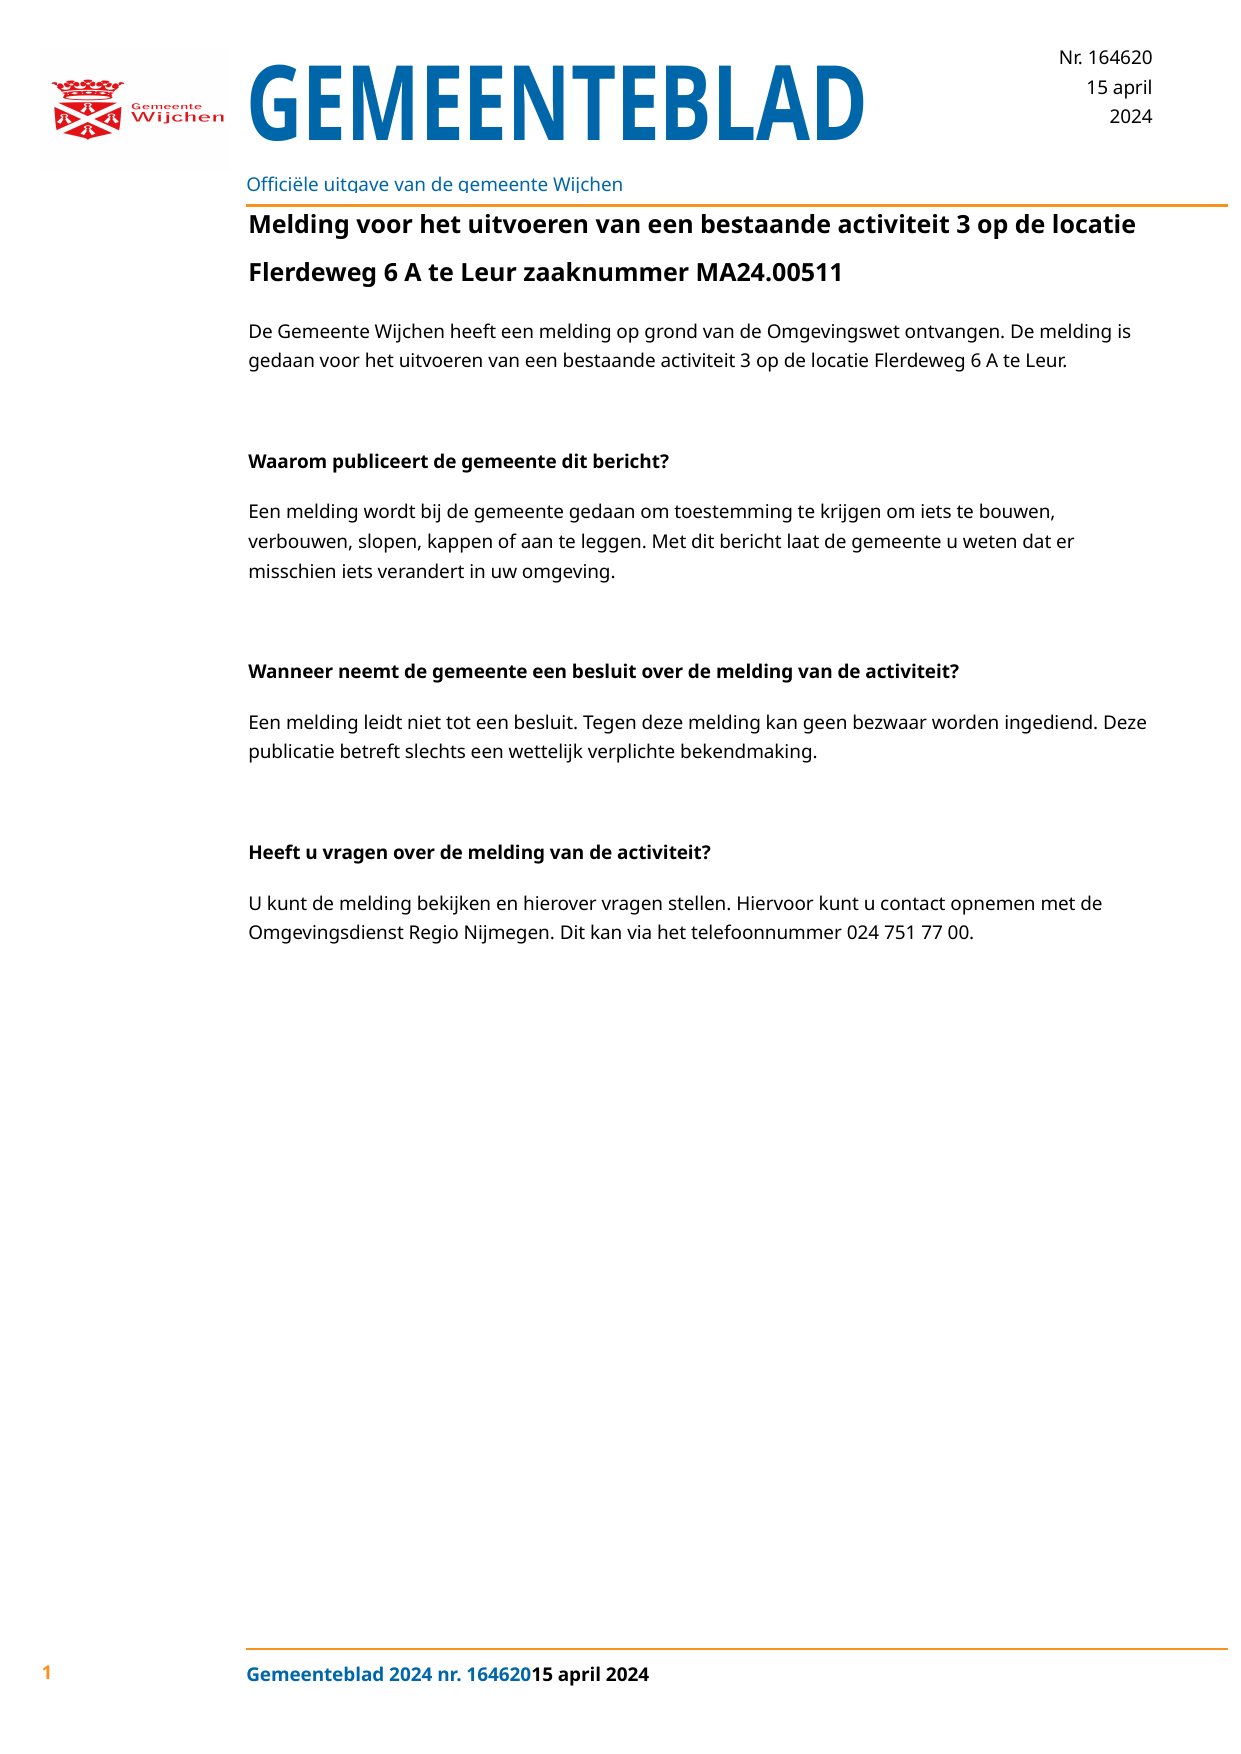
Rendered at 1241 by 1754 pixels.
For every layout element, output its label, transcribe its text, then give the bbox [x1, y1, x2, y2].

text De Gemeente Wijchen heeft een melding op grond van de Omgevingswet ontvangen. De melding is gedaan voor het uitvoeren van een bestaande activiteit 3 op de locatie Flerdeweg 6 A te Leur. [248, 318, 1152, 373]
text Melding voor het uitvoeren van een bestaande activiteit 3 op de locatie Flerdeweg 6 A te Leur zaaknummer MA24.00511 [248, 207, 1152, 288]
picture [41, 47, 231, 172]
text Heeft u vragen over de melding van de activiteit? [248, 839, 1152, 865]
text Een melding wordt bij de gemeente gedaan om toestemming te krijgen om iets te bouwen, verbouwen, slopen, kappen of aan te leggen. Met dit bericht laat de gemeente u weten dat er misschien iets verandert in uw omgeving. [248, 499, 1152, 584]
text Een melding leidt niet tot een besluit. Tegen deze melding kan geen bezwaar worden ingediend. Deze publicatie betreft slechts een wettelijk verplichte bekendmaking. [248, 709, 1152, 764]
text Waarom publiceert de gemeente dit bericht? [248, 448, 1152, 474]
text U kunt de melding bekijken en hierover vragen stellen. Hiervoor kunt u contact opnemen met de Omgevingsdienst Regio Nijmegen. Dit kan via het telefoonnummer 024 751 77 00. [248, 890, 1152, 945]
text Wanneer neemt de gemeente een besluit over de melding van de activiteit? [248, 659, 1152, 684]
